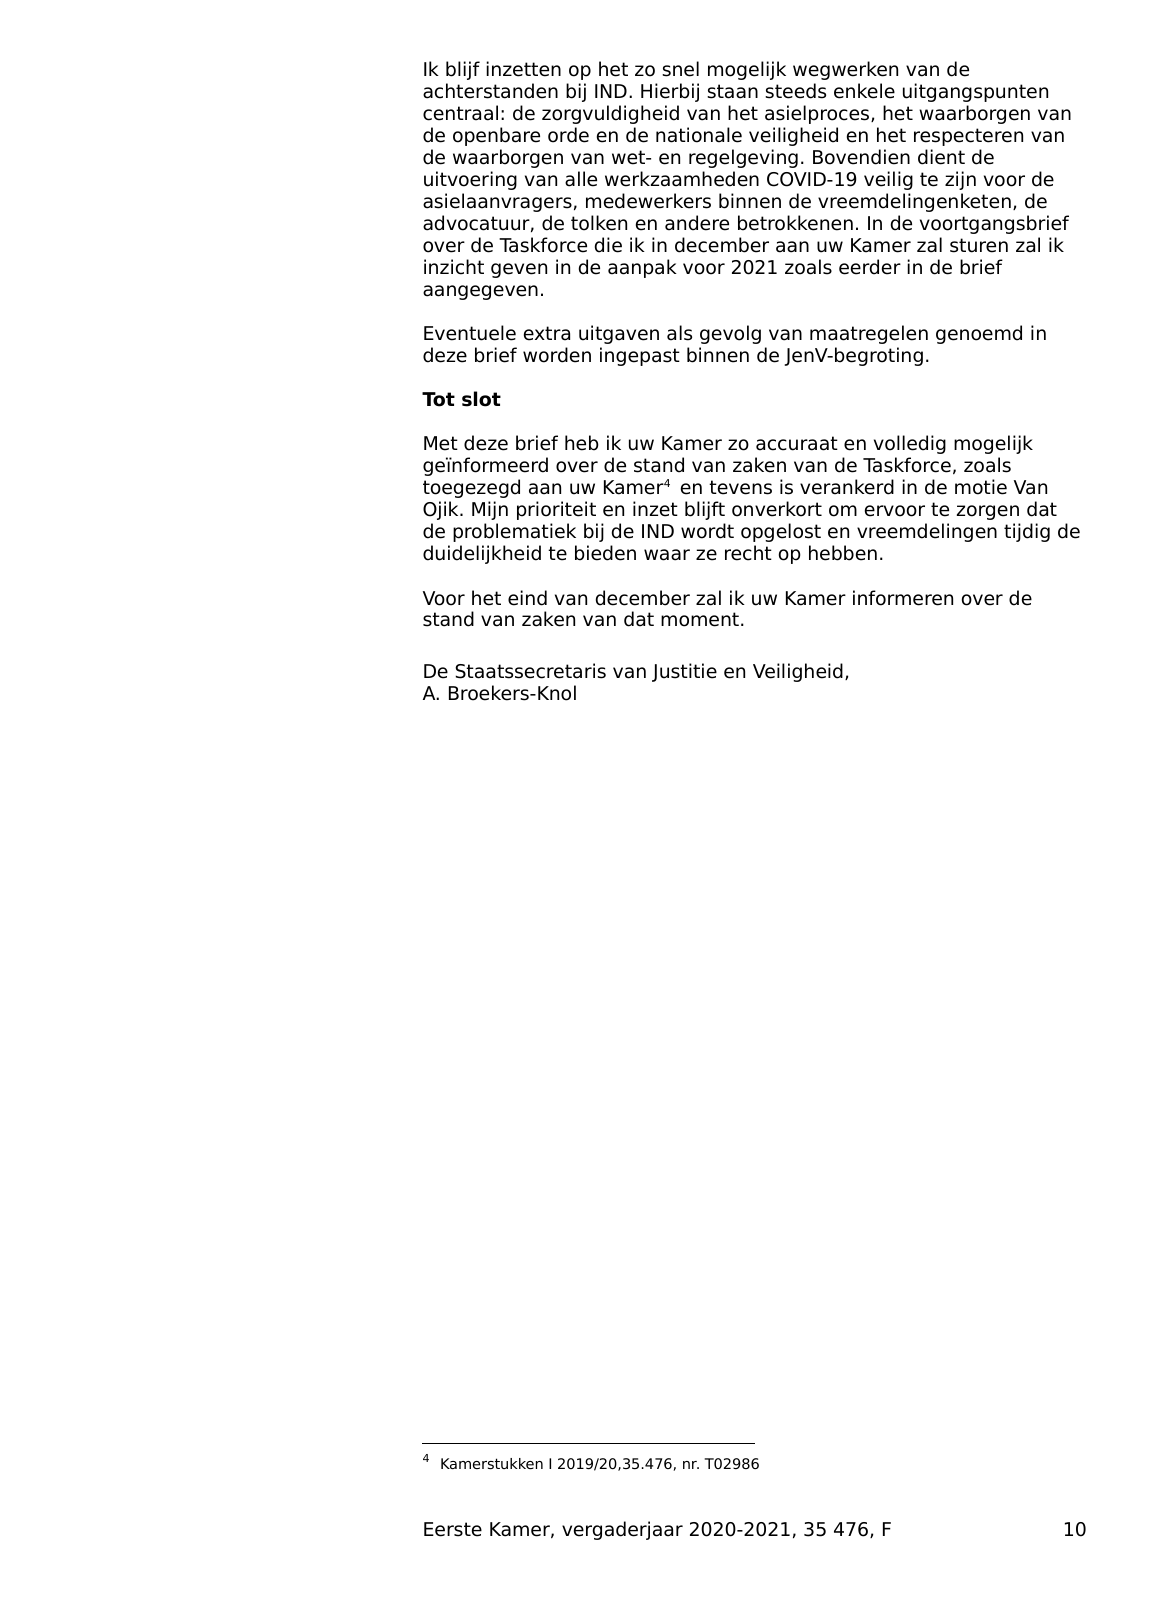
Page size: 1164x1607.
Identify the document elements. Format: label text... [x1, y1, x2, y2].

text Eventuele extra uitgaven als gevolg van maatregelen genoemd in deze brief worden ingepast binnen de JenV-begroting. [422, 323, 1087, 367]
text Voor het eind van december zal ik uw Kamer informeren over de stand van zaken van dat moment. [422, 587, 1087, 631]
text De Staatssecretaris van Justitie en Veiligheid, A. Broekers-Knol [422, 661, 1087, 705]
text Kamerstukken I 2019/20,35.476, nr. T02986 [422, 1452, 1087, 1474]
subtitle Tot slot [422, 389, 1087, 411]
text Ik blijf inzetten op het zo snel mogelijk wegwerken van de achterstanden bij IND. Hierbij staan steeds enkele uitgangspunten centraal: de zorgvuldigheid van het asielproces, het waarborgen van de openbare orde en de nationale veiligheid en het respecteren van de waarborgen van wet- en regelgeving. Bovendien dient de uitvoering van alle werkzaamheden COVID-19 veilig te zijn voor de asielaanvragers, medewerkers binnen de vreemdelingenketen, de advocatuur, de tolken en andere betrokkenen. In de voortgangsbrief over de Taskforce die ik in december aan uw Kamer zal sturen zal ik inzicht geven in de aanpak voor 2021 zoals eerder in de brief aangegeven. [422, 59, 1087, 301]
text Met deze brief heb ik uw Kamer zo accuraat en volledig mogelijk geïnformeerd over de stand van zaken van de Taskforce, zoals toegezegd aan uw Kamer en tevens is verankerd in de motie Van Ojik. Mijn prioriteit en inzet blijft onverkort om ervoor te zorgen dat de problematiek bij de IND wordt opgelost en vreemdelingen tijdig de duidelijkheid te bieden waar ze recht op hebben. [422, 433, 1087, 565]
